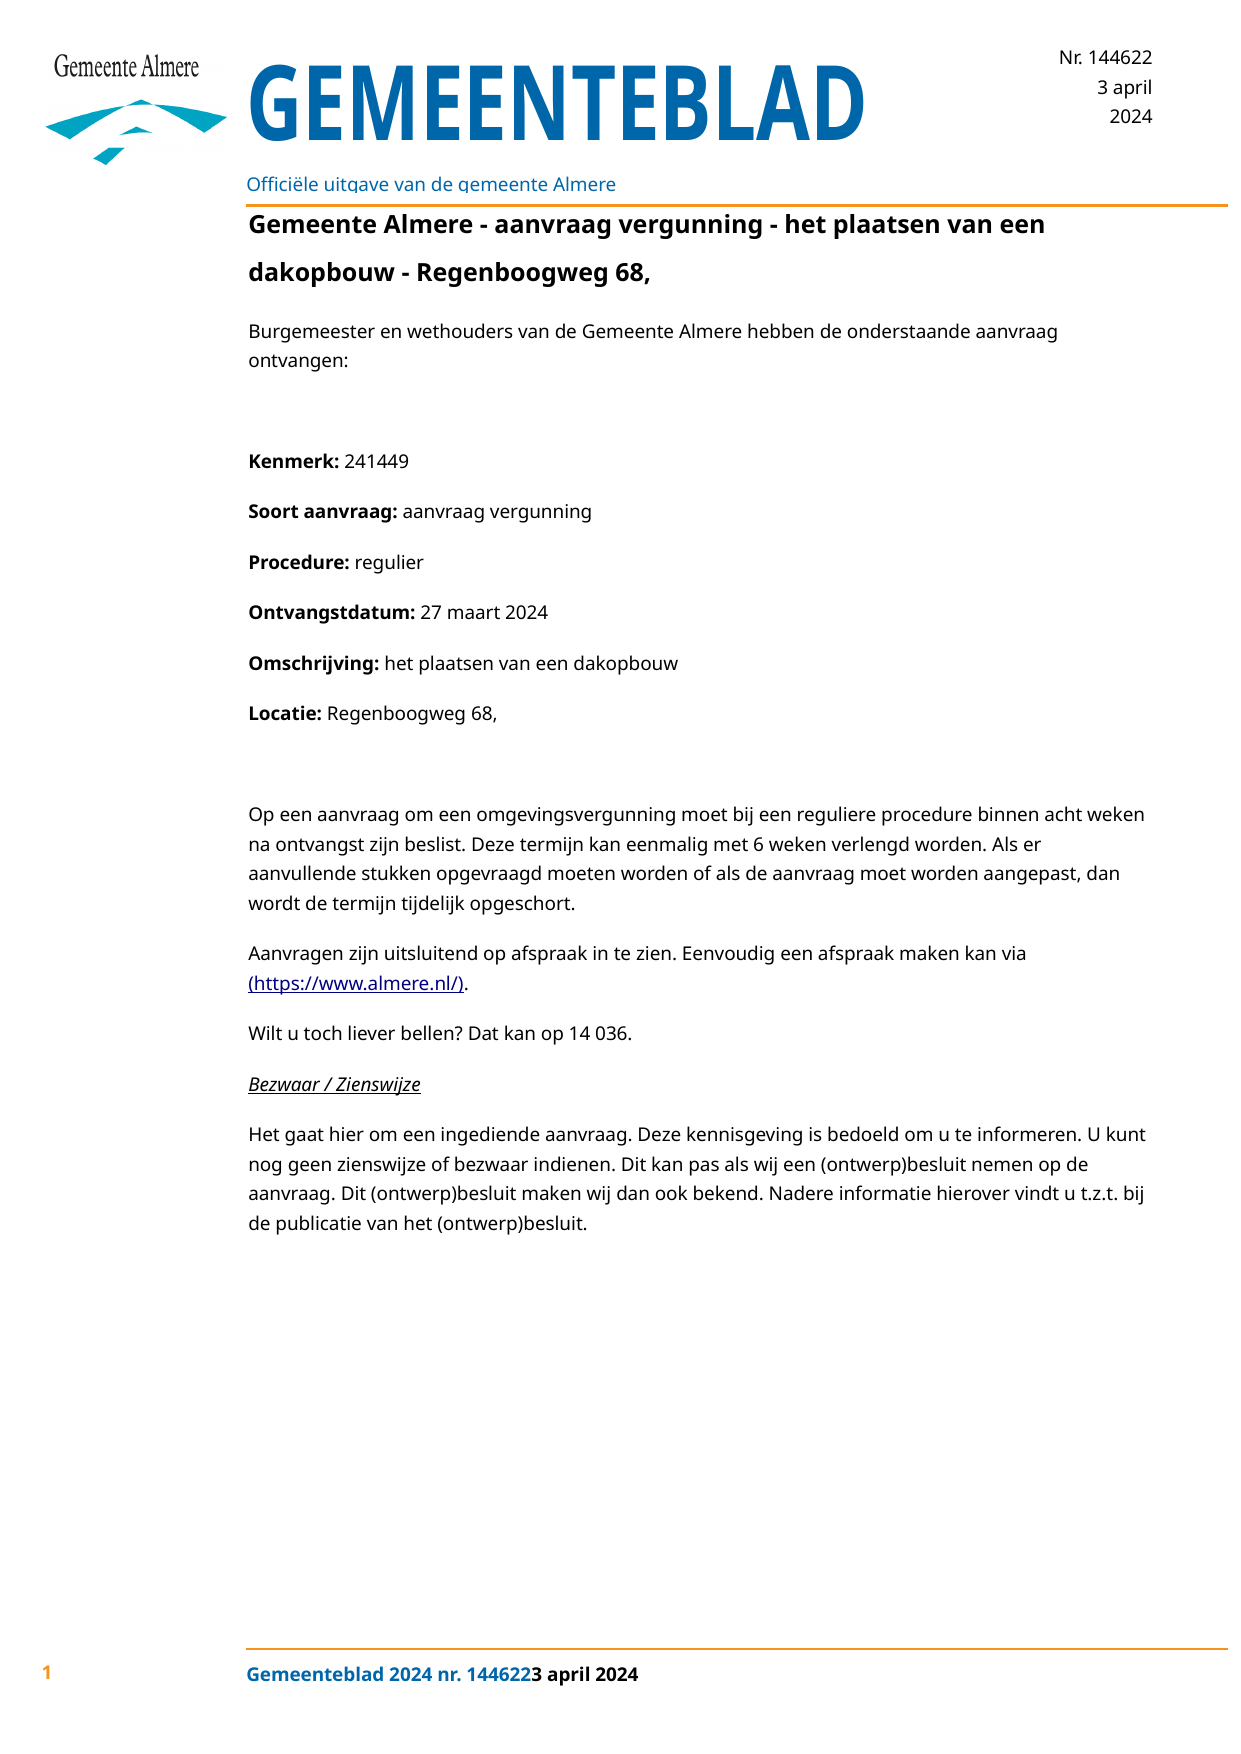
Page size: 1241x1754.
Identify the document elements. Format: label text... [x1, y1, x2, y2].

text Wilt u toch liever bellen? Dat kan op 14 036. [248, 1020, 1152, 1046]
text Het gaat hier om een ingediende aanvraag. Deze kennisgeving is bedoeld om u te informeren. U kunt nog geen zienswijze of bezwaar indienen. Dit kan pas als wij een (ontwerp)besluit nemen op de aanvraag. Dit (ontwerp)besluit maken wij dan ook bekend. Nadere informatie hierover vindt u t.z.t. bij de publicatie van het (ontwerp)besluit. [248, 1121, 1152, 1236]
text Gemeente Almere - aanvraag vergunning - het plaatsen van een dakopbouw - Regenboogweg 68, [248, 207, 1152, 288]
text Op een aanvraag om een omgevingsvergunning moet bij een reguliere procedure binnen acht weken na ontvangst zijn beslist. Deze termijn kan eenmalig met 6 weken verlengd worden. Als er aanvullende stukken opgevraagd moeten worden of als de aanvraag moet worden aangepast, dan wordt de termijn tijdelijk opgeschort. [248, 801, 1152, 916]
text Aanvragen zijn uitsluitend op afspraak in te zien. Eenvoudig een afspraak maken kan via (https://www.almere.nl/). [248, 940, 1152, 996]
text Soort aanvraag: aanvraag vergunning [248, 499, 1152, 524]
text Ontvangstdatum: 27 maart 2024 [248, 599, 1152, 625]
picture [41, 47, 231, 172]
text Procedure: regulier [248, 549, 1152, 575]
text Bezwaar / Zienswijze [248, 1071, 1152, 1097]
text Omschrijving: het plaatsen van een dakopbouw [248, 650, 1152, 676]
text Burgemeester en wethouders van de Gemeente Almere hebben de onderstaande aanvraag ontvangen: [248, 318, 1152, 373]
text Locatie: Regenboogweg 68, [248, 700, 1152, 726]
text Kenmerk: 241449 [248, 448, 1152, 474]
